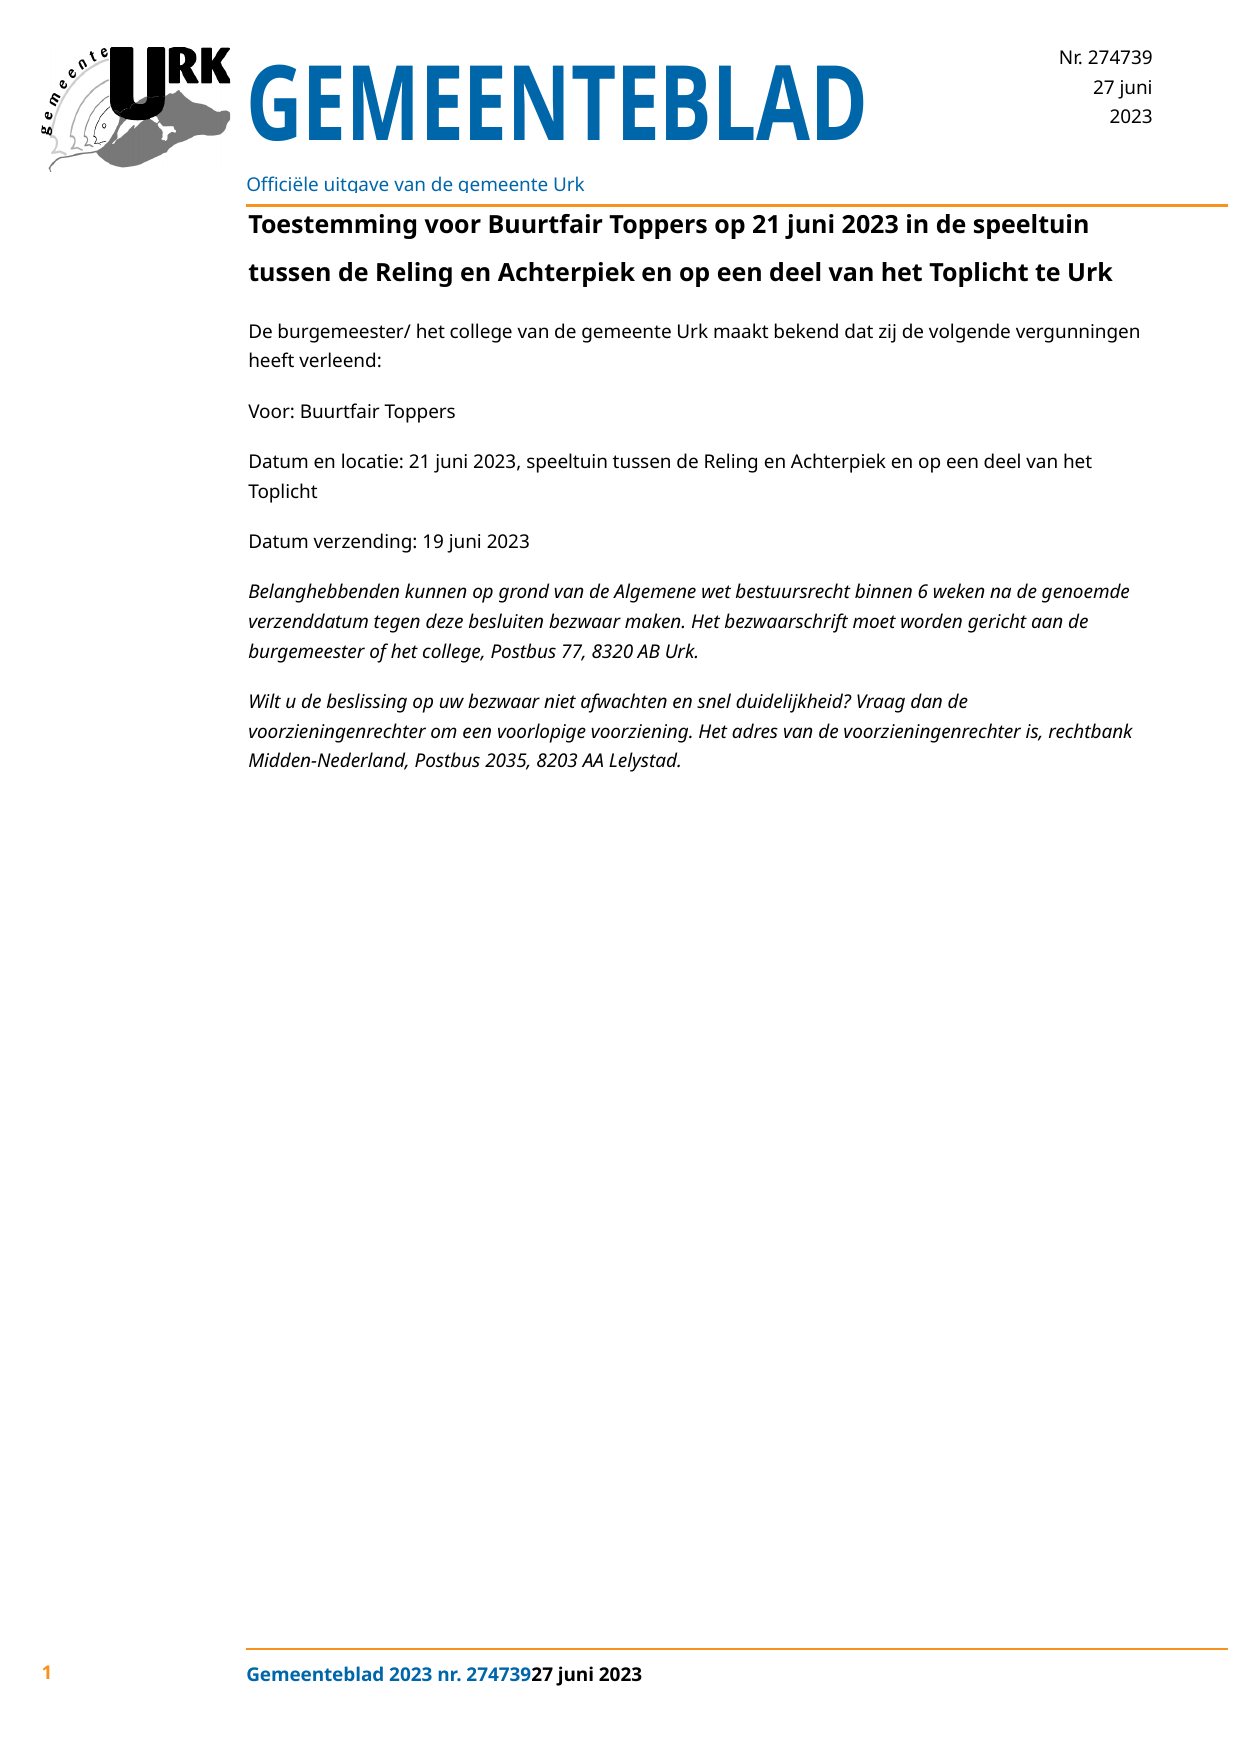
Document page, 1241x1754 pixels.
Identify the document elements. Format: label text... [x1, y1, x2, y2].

text Toestemming voor Buurtfair Toppers op 21 juni 2023 in de speeltuin tussen de Reling en Achterpiek en op een deel van het Toplicht te Urk [248, 207, 1152, 288]
text Wilt u de beslissing op uw bezwaar niet afwachten en snel duidelijkheid? Vraag dan de voorzieningenrechter om een voorlopige voorziening. Het adres van de voorzieningenrechter is, rechtbank Midden-Nederland, Postbus 2035, 8203 AA Lelystad. [248, 688, 1152, 773]
text Belanghebbenden kunnen op grond van de Algemene wet bestuursrecht binnen 6 weken na de genoemde verzenddatum tegen deze besluiten bezwaar maken. Het bezwaarschrift moet worden gericht aan de burgemeester of het college, Postbus 77, 8320 AB Urk. [248, 579, 1152, 664]
text De burgemeester/ het college van de gemeente Urk maakt bekend dat zij de volgende vergunningen heeft verleend: [248, 318, 1152, 373]
text Voor: Buurtfair Toppers [248, 398, 1152, 424]
text Datum en locatie: 21 juni 2023, speeltuin tussen de Reling en Achterpiek en op een deel van het Toplicht [248, 448, 1152, 504]
text Datum verzending: 19 juni 2023 [248, 528, 1152, 554]
picture [41, 47, 231, 172]
